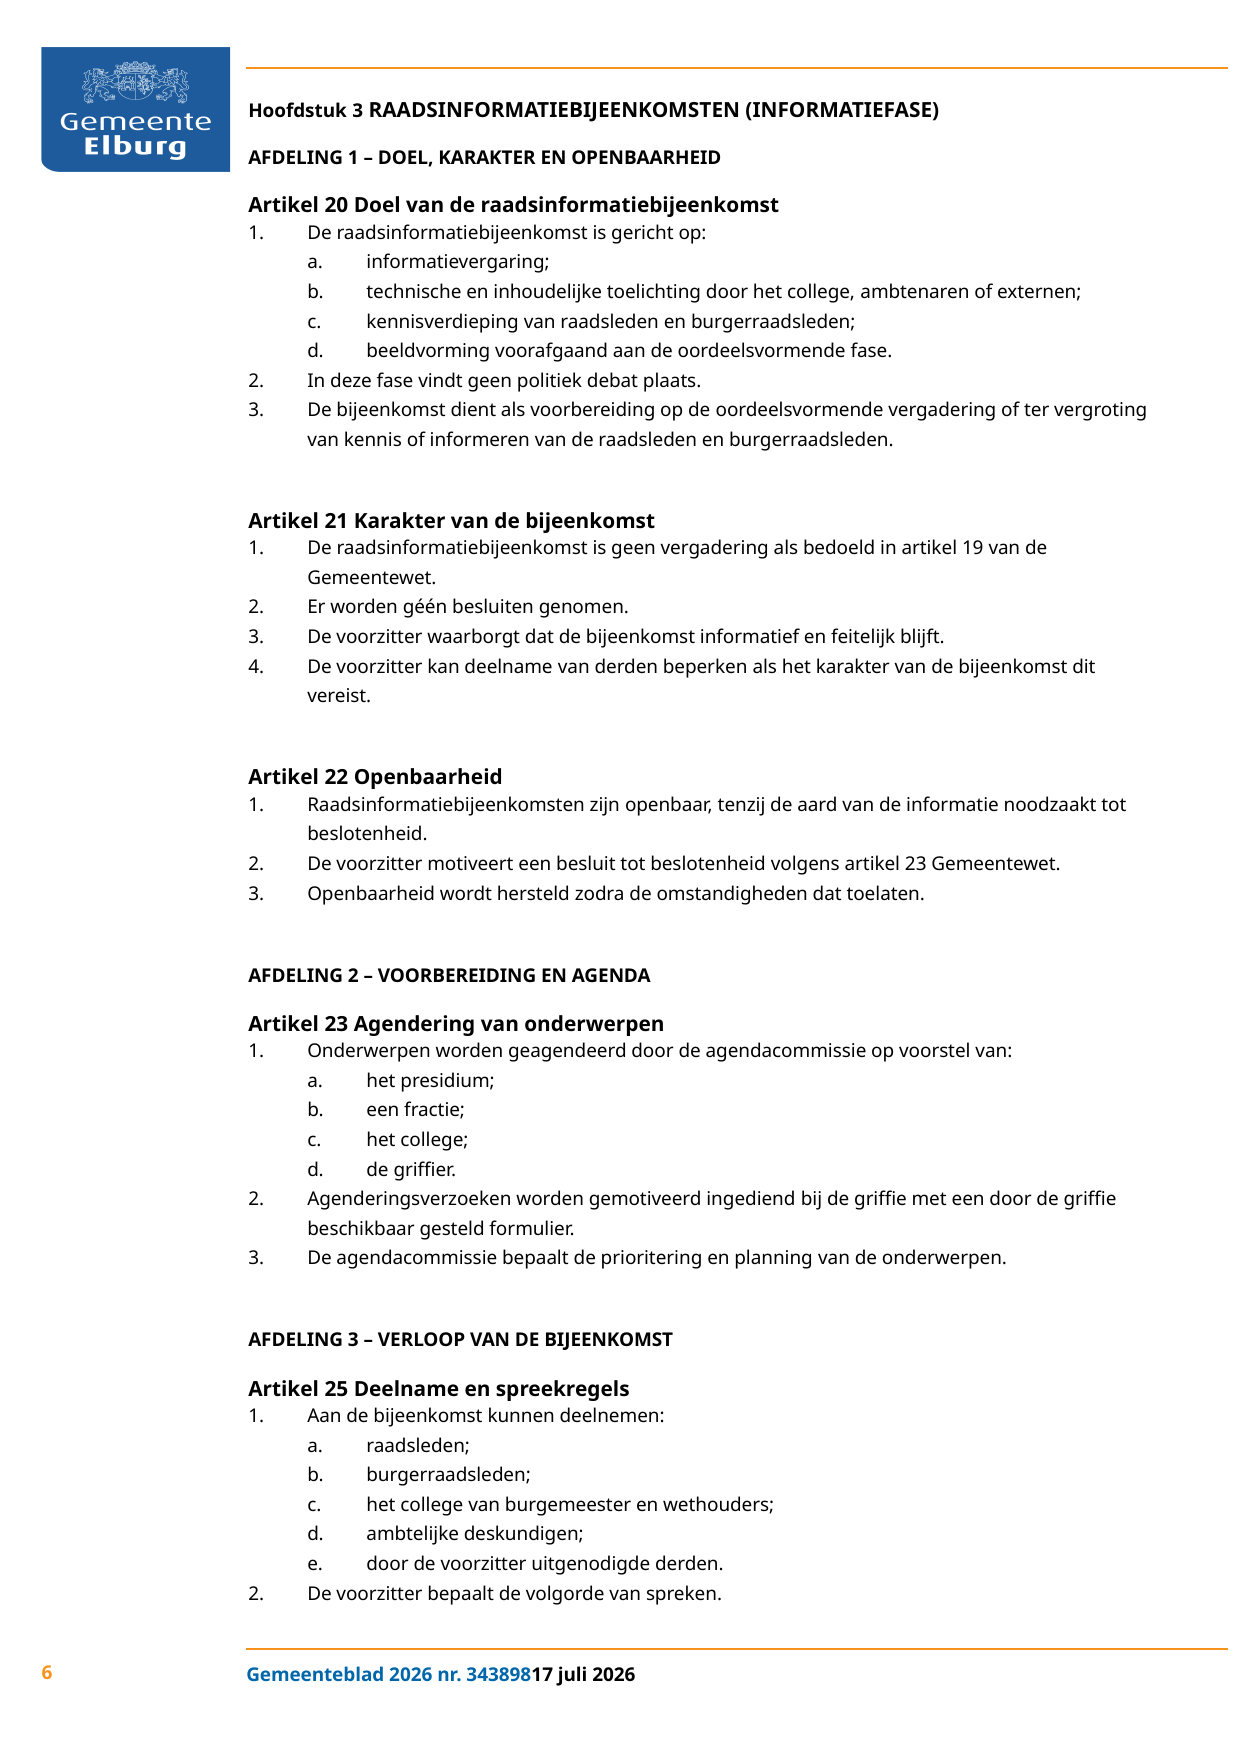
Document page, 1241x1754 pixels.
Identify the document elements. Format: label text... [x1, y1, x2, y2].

list door de voorzitter uitgenodigde derden. [307, 1550, 1152, 1576]
list een fractie; [307, 1097, 1152, 1122]
list technische en inhoudelijke toelichting door het college, ambtenaren of externen; [307, 278, 1152, 304]
text Hoofdstuk 3 RAADSINFORMATIEBIJEENKOMSTEN (INFORMATIEFASE) [248, 95, 1152, 123]
list De voorzitter kan deelname van derden beperken als het karakter van de bijeenkomst dit vereist. [248, 653, 1152, 708]
list het presidium; [307, 1067, 1152, 1093]
list De raadsinformatiebijeenkomst is gericht op: [248, 219, 1152, 245]
list kennisverdieping van raadsleden en burgerraadsleden; [307, 308, 1152, 333]
text Artikel 22 Openbaarheid [248, 762, 1152, 791]
list Raadsinformatiebijeenkomsten zijn openbaar, tenzij de aard van de informatie noodzaakt tot beslotenheid. [248, 791, 1152, 846]
list De voorzitter waarborgt dat de bijeenkomst informatief en feitelijk blijft. [248, 623, 1152, 649]
text AFDELING 3 – VERLOOP VAN DE BIJEENKOMST [248, 1324, 1152, 1353]
list informatievergaring; [307, 249, 1152, 274]
list De voorzitter bepaalt de volgorde van spreken. [248, 1580, 1152, 1605]
text Artikel 23 Agendering van onderwerpen [248, 1009, 1152, 1037]
text Artikel 20 Doel van de raadsinformatiebijeenkomst [248, 191, 1152, 219]
picture [41, 47, 231, 172]
list beeldvorming voorafgaand aan de oordeelsvormende fase. [307, 337, 1152, 363]
list burgerraadsleden; [307, 1461, 1152, 1487]
list Openbaarheid wordt hersteld zodra de omstandigheden dat toelaten. [248, 880, 1152, 905]
list Agenderingsverzoeken worden gemotiveerd ingediend bij de griffie met een door de griffie beschikbaar gesteld formulier. [248, 1185, 1152, 1241]
text AFDELING 1 – DOEL, KARAKTER EN OPENBAARHEID [248, 144, 1152, 170]
list Onderwerpen worden geagendeerd door de agendacommissie op voorstel van: [248, 1037, 1152, 1063]
list In deze fase vindt geen politiek debat plaats. [248, 367, 1152, 393]
list raadsleden; [307, 1432, 1152, 1457]
list De bijeenkomst dient als voorbereiding op de oordeelsvormende vergadering of ter vergroting van kennis of informeren van de raadsleden en burgerraadsleden. [248, 397, 1152, 452]
text Artikel 21 Karakter van de bijeenkomst [248, 506, 1152, 534]
list Er worden géén besluiten genomen. [248, 594, 1152, 619]
text AFDELING 2 – VOORBEREIDING EN AGENDA [248, 960, 1152, 988]
list De voorzitter motiveert een besluit tot beslotenheid volgens artikel 23 Gemeentewet. [248, 850, 1152, 876]
list het college; [307, 1126, 1152, 1152]
list ambtelijke deskundigen; [307, 1521, 1152, 1546]
list het college van burgemeester en wethouders; [307, 1491, 1152, 1517]
list Aan de bijeenkomst kunnen deelnemen: [248, 1402, 1152, 1428]
list De agendacommissie bepaalt de prioritering en planning van de onderwerpen. [248, 1244, 1152, 1270]
list de griffier. [307, 1156, 1152, 1181]
text Artikel 25 Deelname en spreekregels [248, 1374, 1152, 1402]
list De raadsinformatiebijeenkomst is geen vergadering als bedoeld in artikel 19 van de Gemeentewet. [248, 534, 1152, 590]
